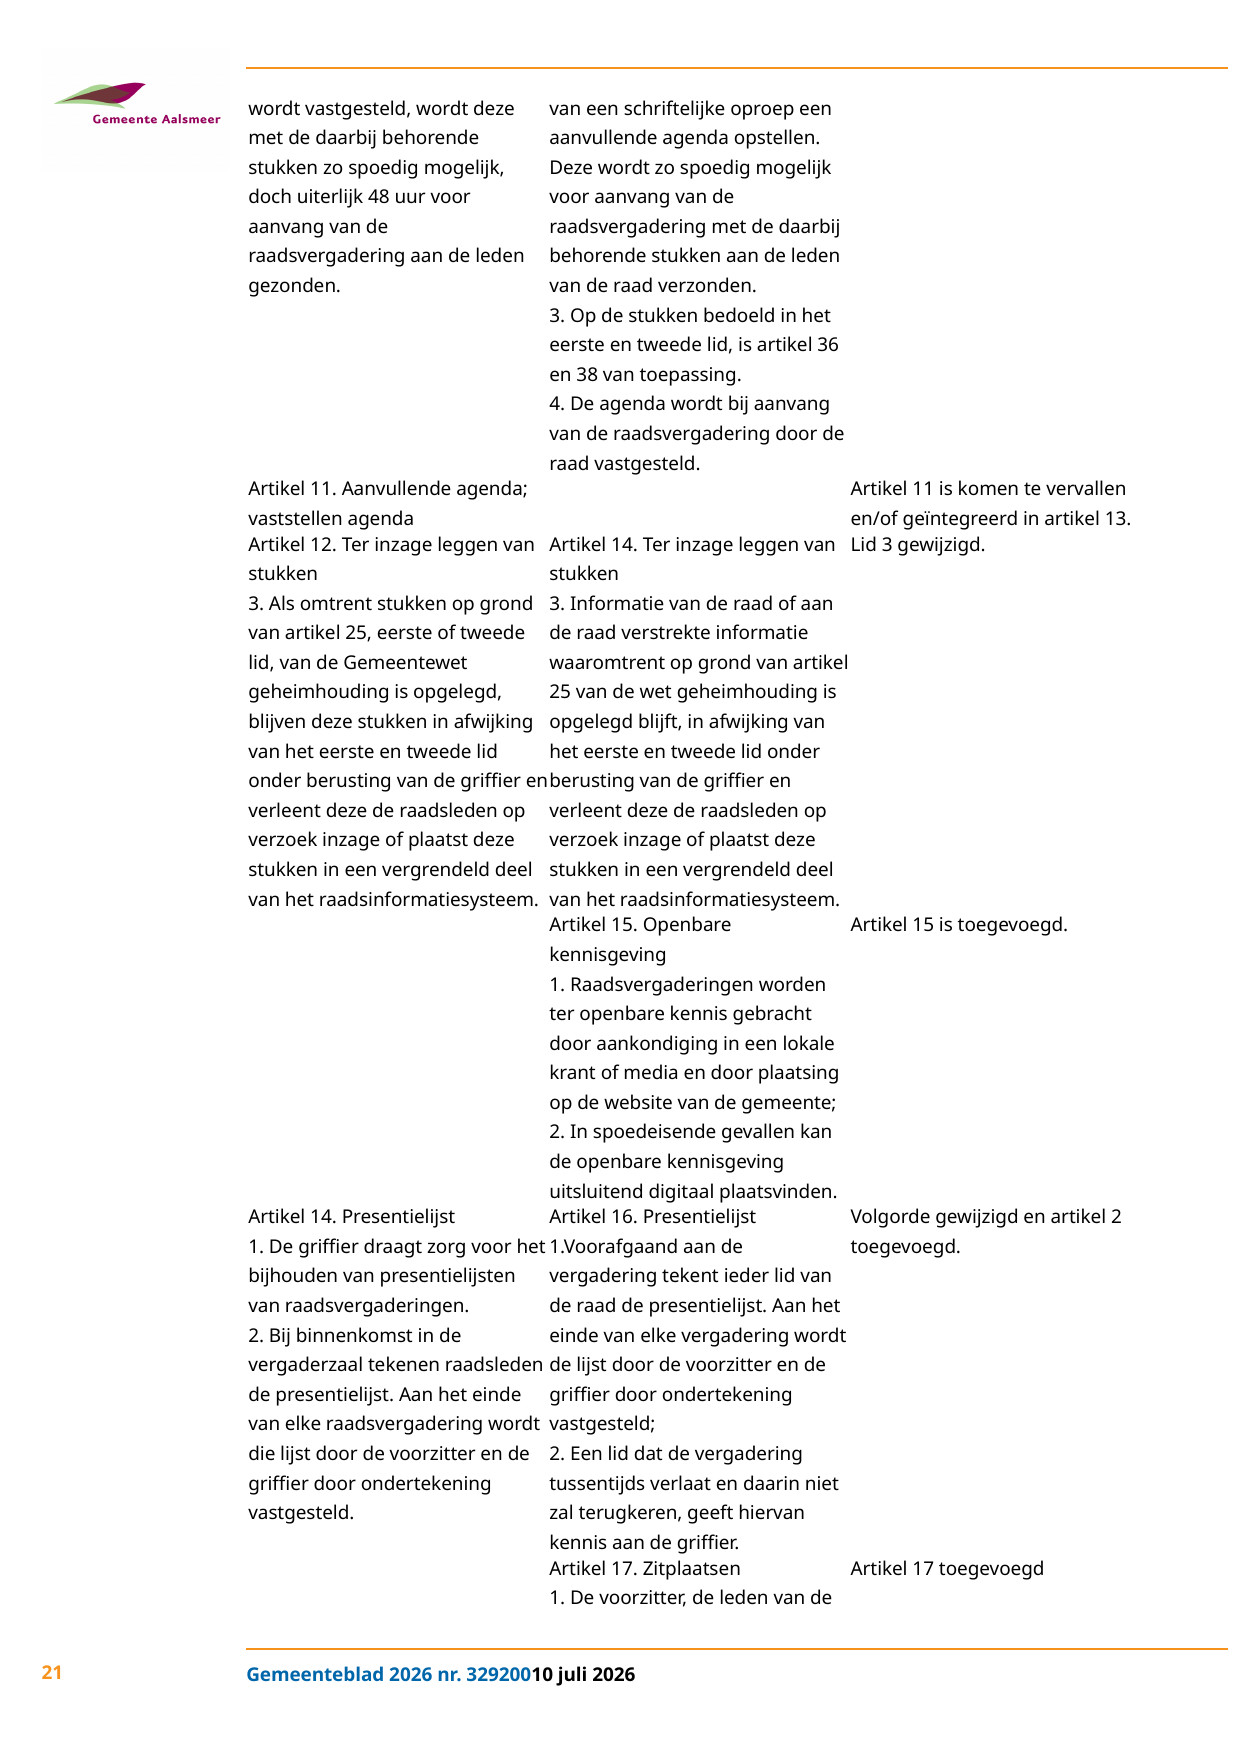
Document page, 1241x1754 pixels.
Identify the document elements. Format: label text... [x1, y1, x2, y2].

table_cell [850, 95, 1152, 476]
table_cell Artikel 16. Presentielijst 1.Voorafgaand aan de vergadering tekent ieder lid van de raad de presentielijst. Aan het einde van elke vergadering wordt de lijst door de voorzitter en de griffier door ondertekening vastgesteld; 2. Een lid dat de vergadering tussentijds verlaat en daarin niet zal terugkeren, geeft hiervan kennis aan de griffier. [549, 1204, 850, 1555]
table_cell Artikel 15 is toegevoegd. [850, 912, 1152, 1203]
table_cell wordt vastgesteld, wordt deze met de daarbij behorende stukken zo spoedig mogelijk, doch uiterlijk 48 uur voor aanvang van de raadsvergadering aan de leden gezonden. [248, 95, 549, 476]
table_cell Artikel 14. Presentielijst 1. De griffier draagt zorg voor het bijhouden van presentielijsten van raadsvergaderingen. 2. Bij binnenkomst in de vergaderzaal tekenen raadsleden de presentielijst. Aan het einde van elke raadsvergadering wordt die lijst door de voorzitter en de griffier door ondertekening vastgesteld. [248, 1204, 549, 1555]
table_cell Artikel 17 toegevoegd [850, 1555, 1152, 1610]
table_cell Artikel 11 is komen te vervallen en/of geïntegreerd in artikel 13. [850, 476, 1152, 531]
table_cell Artikel 14. Ter inzage leggen van stukken 3. Informatie van de raad of aan de raad verstrekte informatie waaromtrent op grond van artikel 25 van de wet geheimhouding is opgelegd blijft, in afwijking van het eerste en tweede lid onder berusting van de griffier en verleent deze de raadsleden op verzoek inzage of plaatst deze stukken in een vergrendeld deel van het raadsinformatiesysteem. [549, 531, 850, 912]
table_cell Artikel 11. Aanvullende agenda; vaststellen agenda [248, 476, 549, 531]
table_cell [549, 476, 850, 531]
table_cell [248, 912, 549, 1203]
table_cell van een schriftelijke oproep een aanvullende agenda opstellen. Deze wordt zo spoedig mogelijk voor aanvang van de raadsvergadering met de daarbij behorende stukken aan de leden van de raad verzonden. 3. Op de stukken bedoeld in het eerste en tweede lid, is artikel 36 en 38 van toepassing. 4. De agenda wordt bij aanvang van de raadsvergadering door de raad vastgesteld. [549, 95, 850, 476]
table_cell Artikel 12. Ter inzage leggen van stukken 3. Als omtrent stukken op grond van artikel 25, eerste of tweede lid, van de Gemeentewet geheimhouding is opgelegd, blijven deze stukken in afwijking van het eerste en tweede lid onder berusting van de griffier en verleent deze de raadsleden op verzoek inzage of plaatst deze stukken in een vergrendeld deel van het raadsinformatiesysteem. [248, 531, 549, 912]
picture [41, 47, 231, 172]
table_cell Artikel 17. Zitplaatsen 1. De voorzitter, de leden van de [549, 1555, 850, 1610]
table_cell Volgorde gewijzigd en artikel 2 toegevoegd. [850, 1204, 1152, 1555]
table_cell [248, 1555, 549, 1610]
table_cell Lid 3 gewijzigd. [850, 531, 1152, 912]
table_cell Artikel 15. Openbare kennisgeving 1. Raadsvergaderingen worden ter openbare kennis gebracht door aankondiging in een lokale krant of media en door plaatsing op de website van de gemeente; 2. In spoedeisende gevallen kan de openbare kennisgeving uitsluitend digitaal plaatsvinden. [549, 912, 850, 1203]
